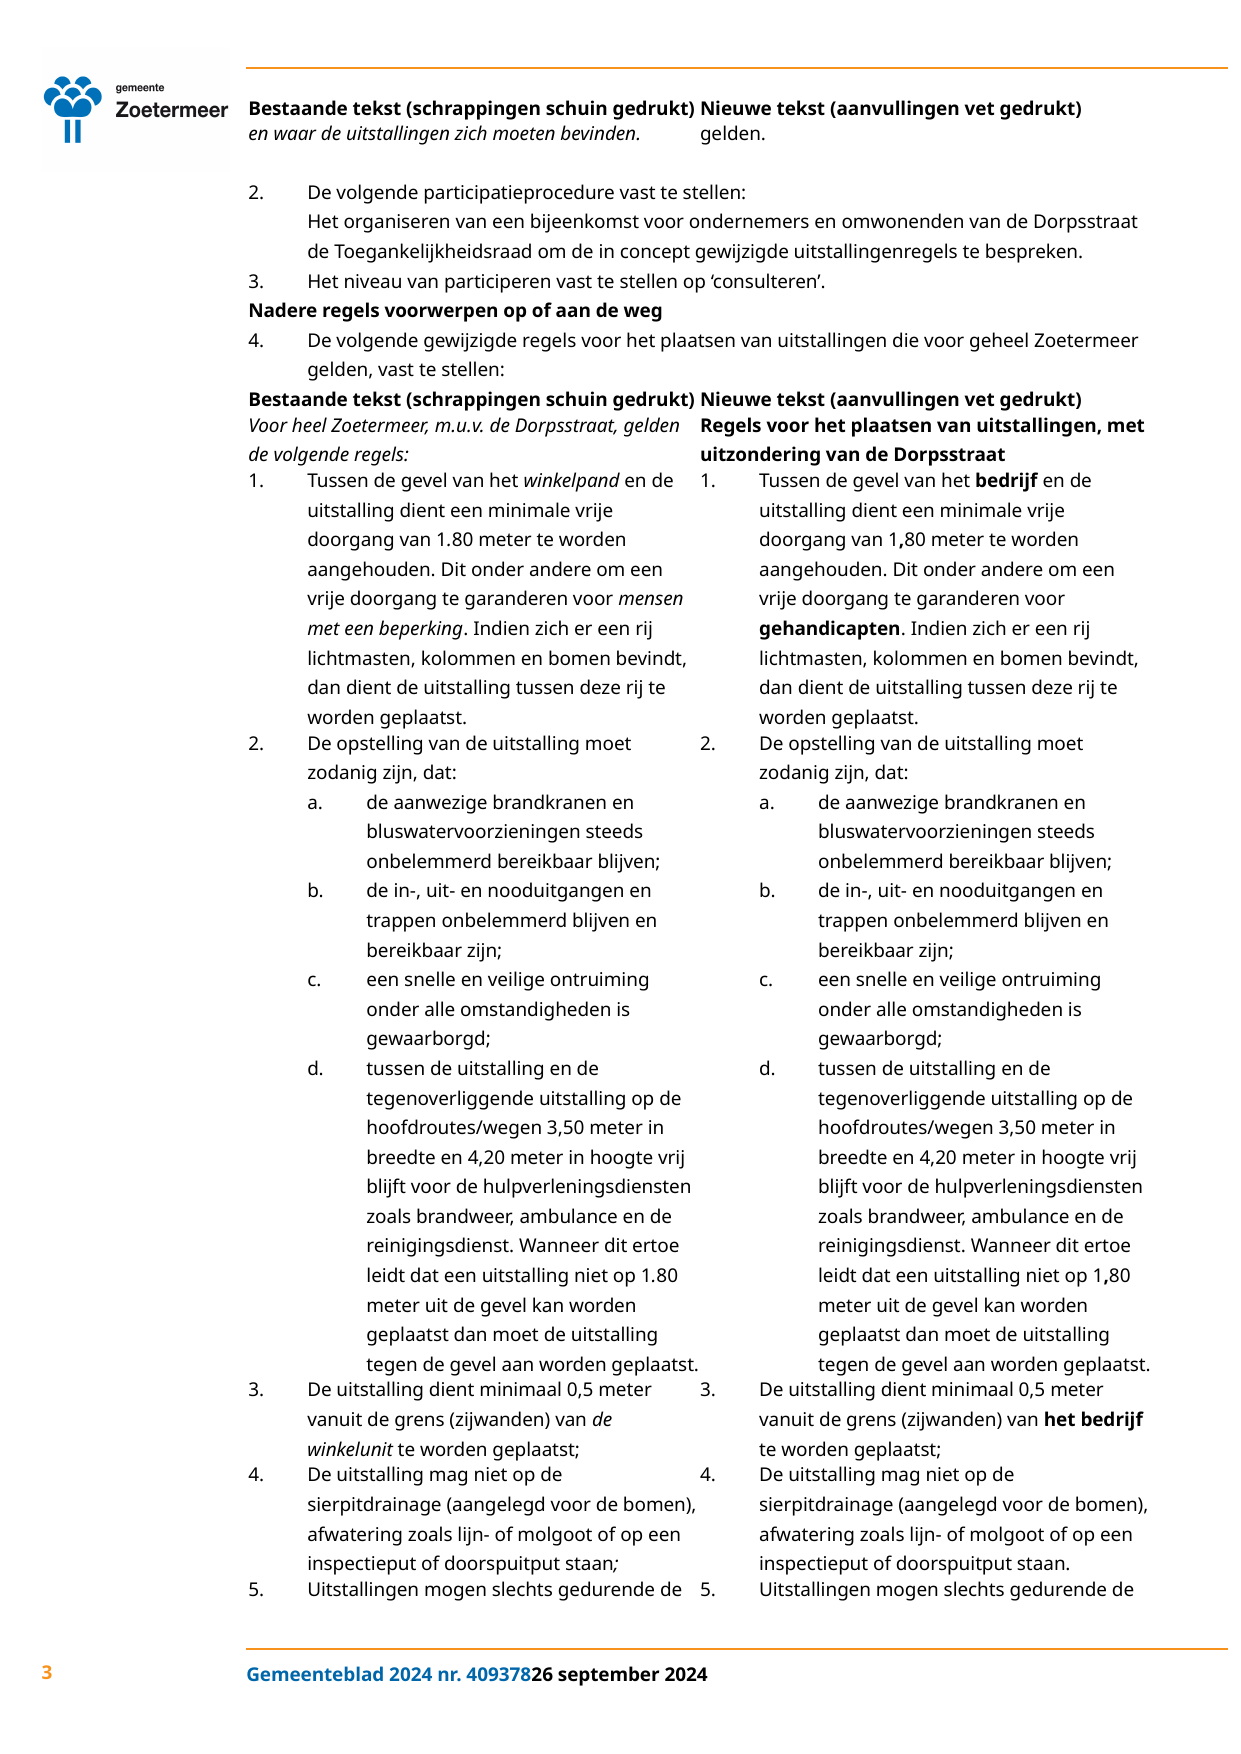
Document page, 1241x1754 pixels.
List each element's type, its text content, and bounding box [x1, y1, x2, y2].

table_cell De uitstalling mag niet op de sierpitdrainage (aangelegd voor de bomen), afwatering zoals lijn- of molgoot of op een inspectieput of doorspuitput staan; [248, 1462, 700, 1576]
table_cell Uitstallingen mogen slechts gedurende de [248, 1576, 700, 1602]
table_cell De uitstalling mag niet op de sierpitdrainage (aangelegd voor de bomen), afwatering zoals lijn- of molgoot of op een inspectieput of doorspuitput staan. [700, 1462, 1152, 1576]
table_cell De uitstalling dient minimaal 0,5 meter vanuit de grens (zijwanden) van het bedrijf te worden geplaatst; [700, 1377, 1152, 1462]
list Het organiseren van een bijeenkomst voor ondernemers en omwonenden van de Dorpsstraat de Toegankelijkheidsraad om de in concept gewijzigde uitstallingenregels te bespreken. [248, 209, 1152, 264]
list Het niveau van participeren vast te stellen op ‘consulteren’. [248, 268, 1152, 293]
table_cell Voor heel Zoetermeer, m.u.v. de Dorpsstraat, gelden de volgende regels: [248, 412, 700, 467]
list De volgende gewijzigde regels voor het plaatsen van uitstallingen die voor geheel Zoetermeer gelden, vast te stellen: [248, 327, 1152, 382]
table_header Bestaande tekst (schrappingen schuin gedrukt) [248, 95, 700, 121]
table_cell Tussen de gevel van het winkelpand en de uitstalling dient een minimale vrije doorgang van 1.80 meter te worden aangehouden. Dit onder andere om een vrije doorgang te garanderen voor mensen met een beperking. Indien zich er een rij lichtmasten, kolommen en bomen bevindt, dan dient de uitstalling tussen deze rij te worden geplaatst. [248, 467, 700, 730]
table_cell De opstelling van de uitstalling moet zodanig zijn, dat: de aanwezige brandkranen en bluswatervoorzieningen steeds onbelemmerd bereikbaar blijven; de in-, uit- en nooduitgangen en trappen onbelemmerd blijven en bereikbaar zijn; een snelle en veilige ontruiming onder alle omstandigheden is gewaarborgd; tussen de uitstalling en de tegenoverliggende uitstalling op de hoofdroutes/wegen 3,50 meter in breedte en 4,20 meter in hoogte vrij blijft voor de hulpverleningsdiensten zoals brandweer, ambulance en de reinigingsdienst. Wanneer dit ertoe leidt dat een uitstalling niet op 1,80 meter uit de gevel kan worden geplaatst dan moet de uitstalling tegen de gevel aan worden geplaatst. [700, 730, 1152, 1377]
table_cell De uitstalling dient minimaal 0,5 meter vanuit de grens (zijwanden) van de winkelunit te worden geplaatst; [248, 1377, 700, 1462]
table_header Bestaande tekst (schrappingen schuin gedrukt) [248, 386, 700, 412]
table_cell Uitstallingen mogen slechts gedurende de [700, 1576, 1152, 1602]
table_cell Regels voor het plaatsen van uitstallingen, met uitzondering van de Dorpsstraat [700, 412, 1152, 467]
table_cell De opstelling van de uitstalling moet zodanig zijn, dat: de aanwezige brandkranen en bluswatervoorzieningen steeds onbelemmerd bereikbaar blijven; de in-, uit- en nooduitgangen en trappen onbelemmerd blijven en bereikbaar zijn; een snelle en veilige ontruiming onder alle omstandigheden is gewaarborgd; tussen de uitstalling en de tegenoverliggende uitstalling op de hoofdroutes/wegen 3,50 meter in breedte en 4,20 meter in hoogte vrij blijft voor de hulpverleningsdiensten zoals brandweer, ambulance en de reinigingsdienst. Wanneer dit ertoe leidt dat een uitstalling niet op 1.80 meter uit de gevel kan worden geplaatst dan moet de uitstalling tegen de gevel aan worden geplaatst. [248, 730, 700, 1377]
text Nadere regels voorwerpen op of aan de weg [248, 297, 1152, 323]
table_header Nieuwe tekst (aanvullingen vet gedrukt) [700, 386, 1152, 412]
table_cell gelden. [700, 121, 1152, 146]
table_cell Tussen de gevel van het bedrijf en de uitstalling dient een minimale vrije doorgang van 1,80 meter te worden aangehouden. Dit onder andere om een vrije doorgang te garanderen voor gehandicapten. Indien zich er een rij lichtmasten, kolommen en bomen bevindt, dan dient de uitstalling tussen deze rij te worden geplaatst. [700, 467, 1152, 730]
table_cell en waar de uitstallingen zich moeten bevinden. [248, 121, 700, 146]
picture [41, 47, 231, 172]
table_header Nieuwe tekst (aanvullingen vet gedrukt) [700, 95, 1152, 121]
list De volgende participatieprocedure vast te stellen: [248, 179, 1152, 205]
